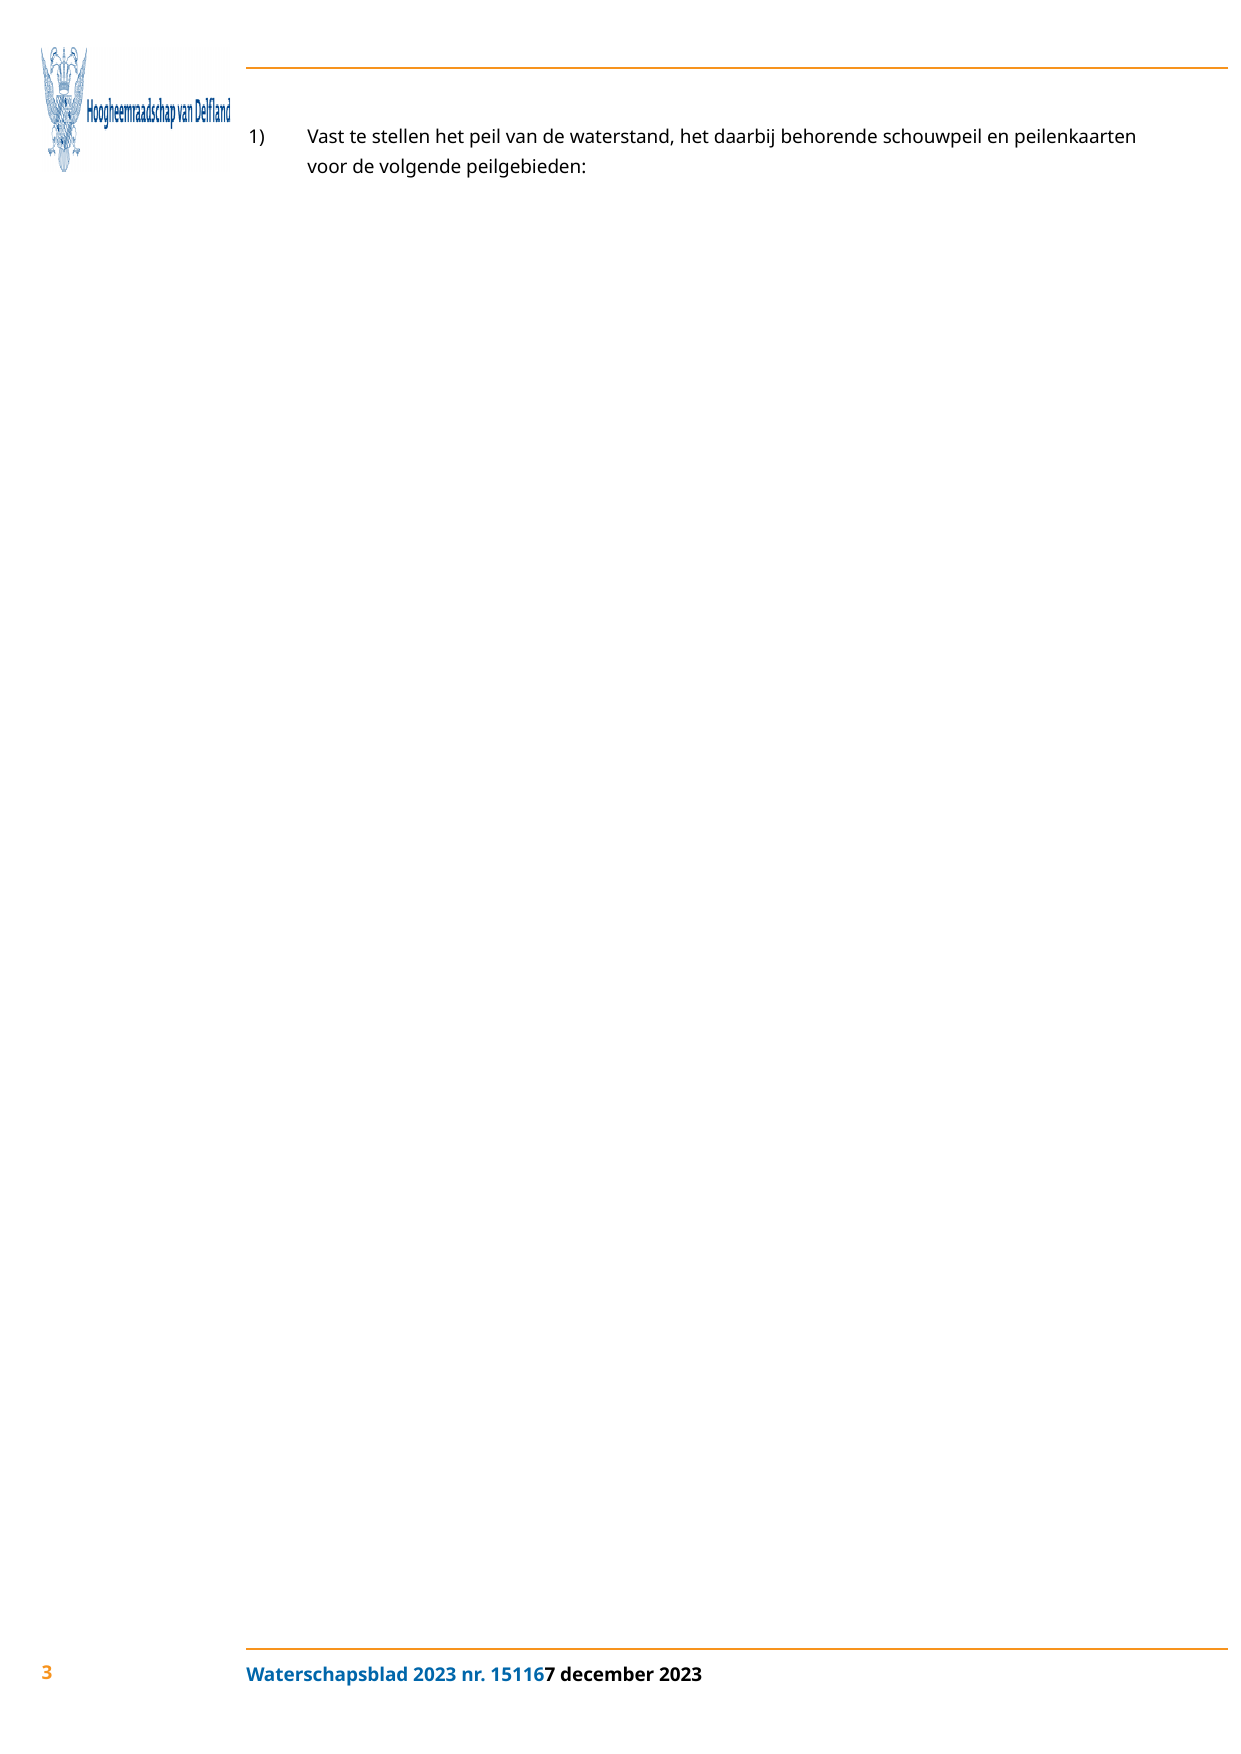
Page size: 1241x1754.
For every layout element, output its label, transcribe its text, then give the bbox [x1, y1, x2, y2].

picture [41, 47, 231, 172]
list Vast te stellen het peil van de waterstand, het daarbij behorende schouwpeil en peilenkaarten voor de volgende peilgebieden: [248, 123, 1152, 178]
